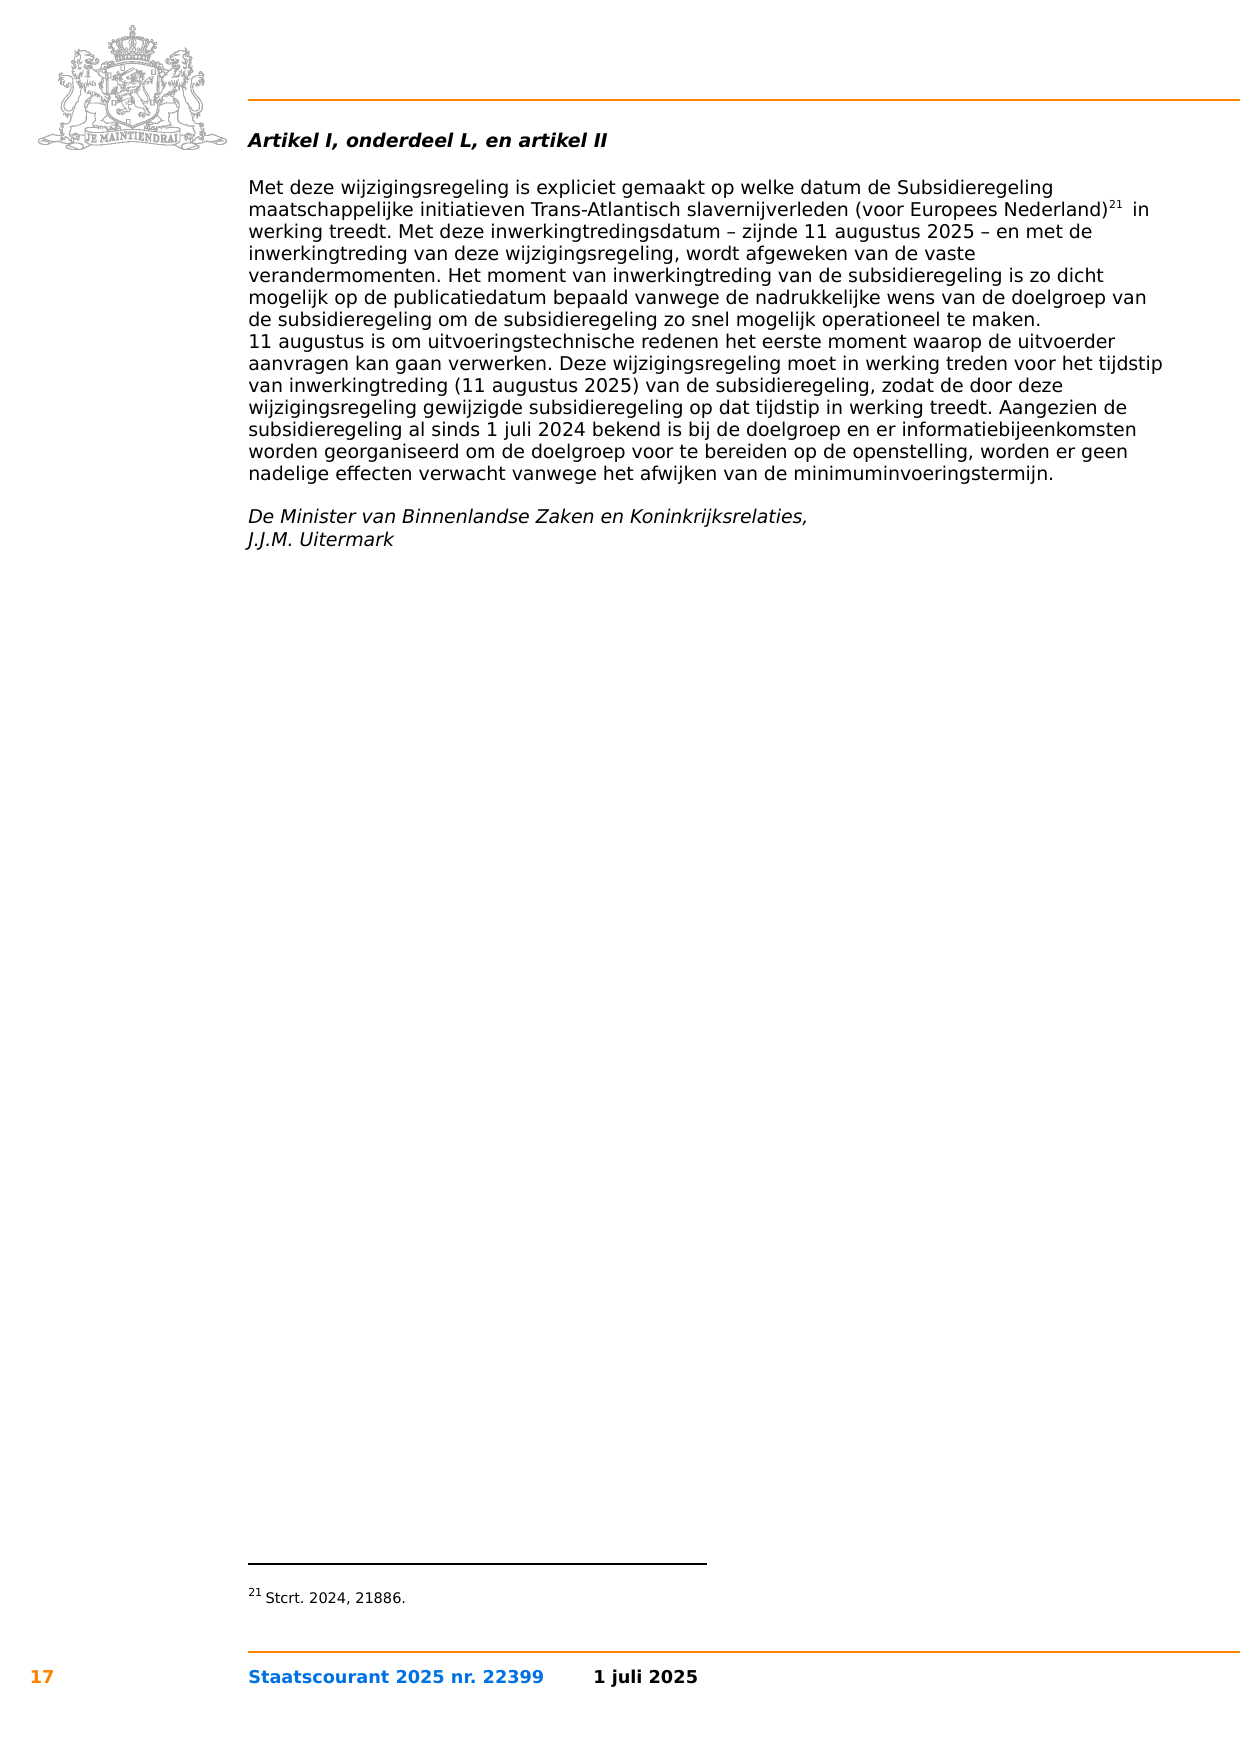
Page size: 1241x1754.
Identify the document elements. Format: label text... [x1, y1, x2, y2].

subtitle Artikel I, onderdeel L, en artikel II [248, 130, 1163, 152]
picture [38, 25, 227, 150]
text De Minister van Binnenlandse Zaken en Koninkrijksrelaties, J.J.M. Uitermark [248, 506, 1163, 550]
text Met deze wijzigingsregeling is expliciet gemaakt op welke datum de Subsidieregeling maatschappelijke initiatieven Trans-Atlantisch slavernijverleden (voor Europees Nederland) in werking treedt. Met deze inwerkingtredingsdatum – zijnde 11 augustus 2025 – en met de inwerkingtreding van deze wijzigingsregeling, wordt afgeweken van de vaste verandermomenten. Het moment van inwerkingtreding van de subsidieregeling is zo dicht mogelijk op de publicatiedatum bepaald vanwege de nadrukkelijke wens van de doelgroep van de subsidieregeling om de subsidieregeling zo snel mogelijk operationeel te maken. 11 augustus is om uitvoeringstechnische redenen het eerste moment waarop de uitvoerder aanvragen kan gaan verwerken. Deze wijzigingsregeling moet in werking treden voor het tijdstip van inwerkingtreding (11 augustus 2025) van de subsidieregeling, zodat de door deze wijzigingsregeling gewijzigde subsidieregeling op dat tijdstip in werking treedt. Aangezien de subsidieregeling al sinds 1 juli 2024 bekend is bij de doelgroep en er informatiebijeenkomsten worden georganiseerd om de doelgroep voor te bereiden op de openstelling, worden er geen nadelige effecten verwacht vanwege het afwijken van de minimuminvoeringstermijn. [248, 177, 1163, 484]
text Stcrt. 2024, 21886. [248, 1586, 1163, 1608]
